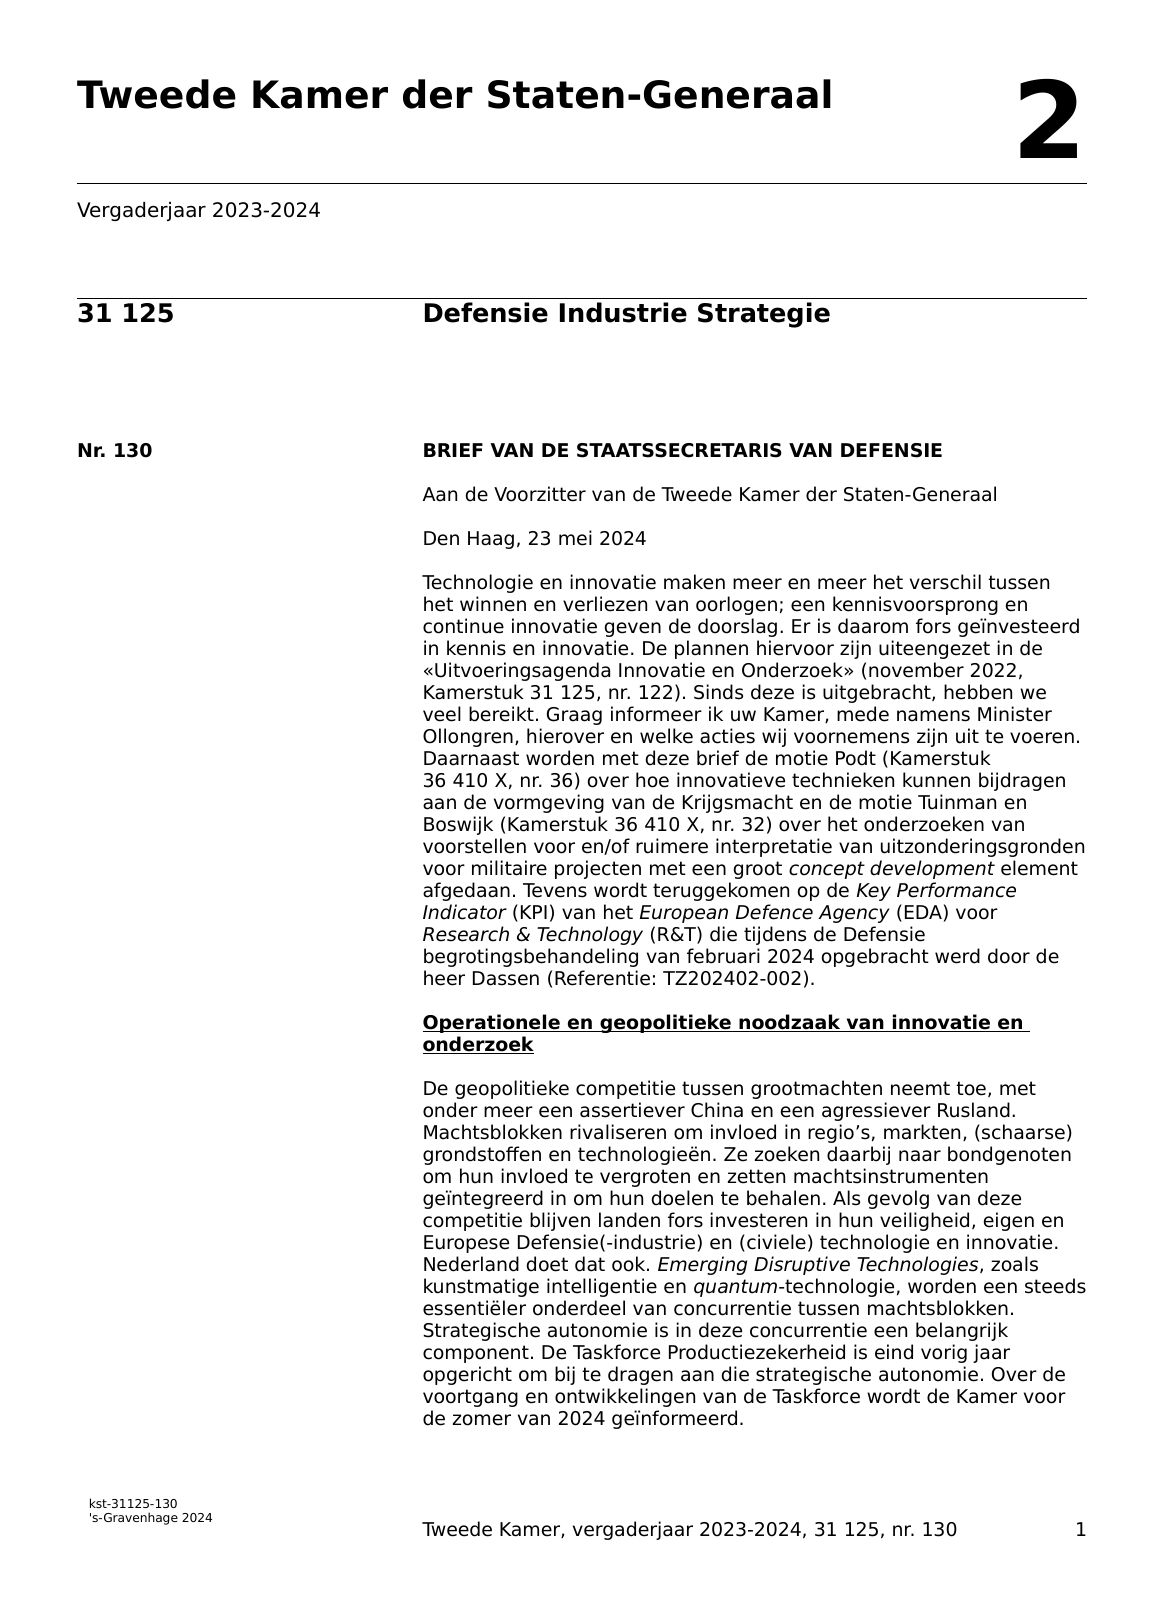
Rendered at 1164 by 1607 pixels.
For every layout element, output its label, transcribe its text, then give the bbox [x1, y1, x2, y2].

text kst-31125-130 [88, 1497, 323, 1511]
subtitle Nr. 130 BRIEF VAN DE STAATSSECRETARIS VAN DEFENSIE [77, 440, 1087, 462]
table_header 2 [886, 59, 1087, 183]
subtitle Operationele en geopolitieke noodzaak van innovatie en onderzoek [422, 1012, 1087, 1056]
subtitle 31 125 Defensie Industrie Strategie [77, 299, 1087, 329]
text 's-Gravenhage 2024 [88, 1511, 323, 1525]
text Technologie en innovatie maken meer en meer het verschil tussen het winnen en verliezen van oorlogen; een kennisvoorsprong en continue innovatie geven de doorslag. Er is daarom fors geïnvesteerd in kennis en innovatie. De plannen hiervoor zijn uiteengezet in de «Uitvoeringsagenda Innovatie en Onderzoek» (november 2022, Kamerstuk 31 125, nr. 122). Sinds deze is uitgebracht, hebben we veel bereikt. Graag informeer ik uw Kamer, mede namens Minister Ollongren, hierover en welke acties wij voornemens zijn uit te voeren. Daarnaast worden met deze brief de motie Podt (Kamerstuk 36 410 X, nr. 36) over hoe innovatieve technieken kunnen bijdragen aan de vormgeving van de Krijgsmacht en de motie Tuinman en Boswijk (Kamerstuk 36 410 X, nr. 32) over het onderzoeken van voorstellen voor en/of ruimere interpretatie van uitzonderingsgronden voor militaire projecten met een groot concept development element afgedaan. Tevens wordt teruggekomen op de Key Performance Indicator (KPI) van het European Defence Agency (EDA) voor Research & Technology (R&T) die tijdens de Defensie begrotingsbehandeling van februari 2024 opgebracht werd door de heer Dassen (Referentie: TZ202402-002). [422, 572, 1087, 990]
text Den Haag, 23 mei 2024 [422, 528, 1087, 550]
table_cell Vergaderjaar 2023-2024 [77, 184, 1087, 298]
table_header Tweede Kamer der Staten-Generaal [77, 59, 886, 183]
text De geopolitieke competitie tussen grootmachten neemt toe, met onder meer een assertiever China en een agressiever Rusland. Machtsblokken rivaliseren om invloed in regio’s, markten, (schaarse) grondstoffen en technologieën. Ze zoeken daarbij naar bondgenoten om hun invloed te vergroten en zetten machtsinstrumenten geïntegreerd in om hun doelen te behalen. Als gevolg van deze competitie blijven landen fors investeren in hun veiligheid, eigen en Europese Defensie(-industrie) en (civiele) technologie en innovatie. Nederland doet dat ook. Emerging Disruptive Technologies, zoals kunstmatige intelligentie en quantum-technologie, worden een steeds essentiëler onderdeel van concurrentie tussen machtsblokken. Strategische autonomie is in deze concurrentie een belangrijk component. De Taskforce Productiezekerheid is eind vorig jaar opgericht om bij te dragen aan die strategische autonomie. Over de voortgang en ontwikkelingen van de Taskforce wordt de Kamer voor de zomer van 2024 geïnformeerd. [422, 1078, 1087, 1430]
text Aan de Voorzitter van de Tweede Kamer der Staten-Generaal [422, 484, 1087, 506]
